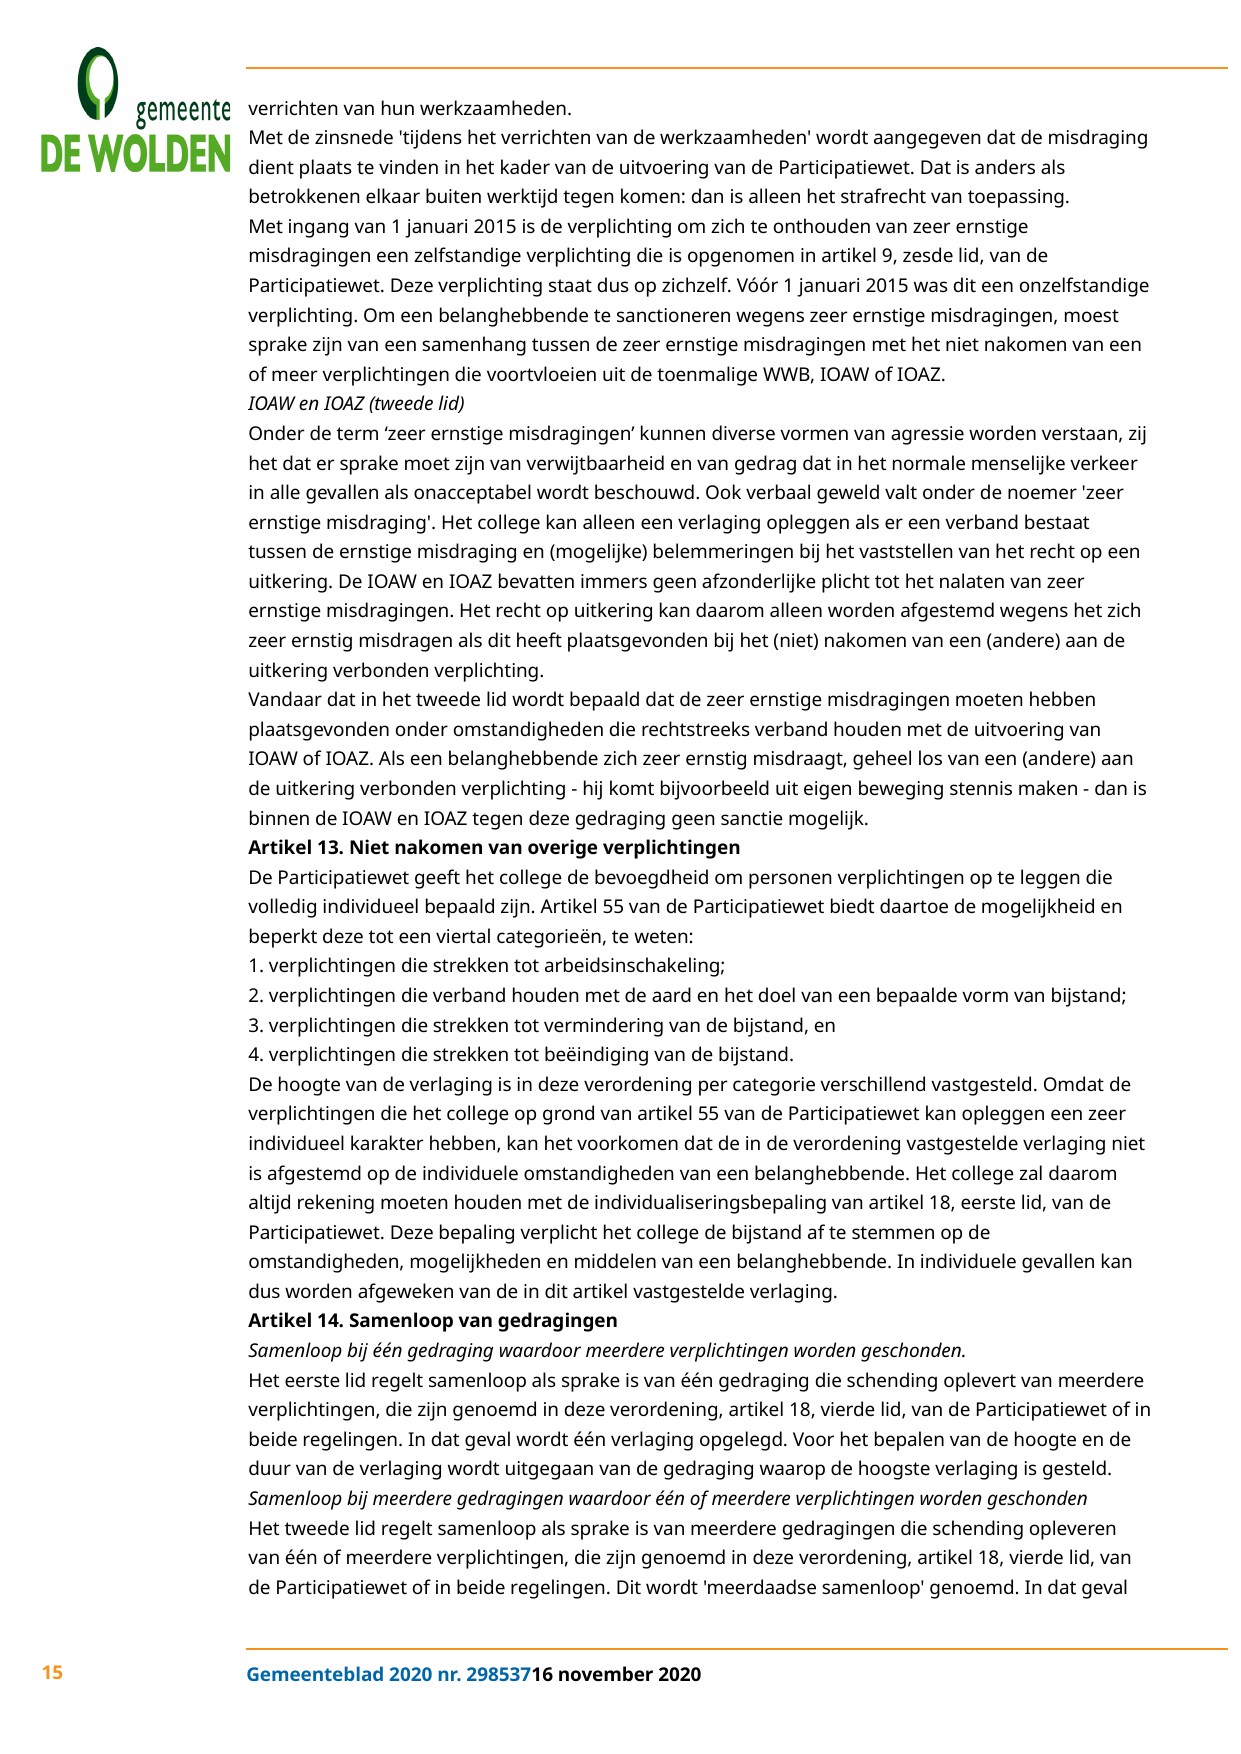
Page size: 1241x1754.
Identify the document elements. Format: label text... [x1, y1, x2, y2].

text Artikel 14. Samenloop van gedragingen [248, 1308, 1152, 1333]
text Het tweede lid regelt samenloop als sprake is van meerdere gedragingen die schending opleveren van één of meerdere verplichtingen, die zijn genoemd in deze verordening, artikel 18, vierde lid, van de Participatiewet of in beide regelingen. Dit wordt 'meerdaadse samenloop' genoemd. In dat geval [248, 1515, 1152, 1600]
text 4. verplichtingen die strekken tot beëindiging van de bijstand. [248, 1041, 1152, 1067]
text De hoogte van de verlaging is in deze verordening per categorie verschillend vastgesteld. Omdat de verplichtingen die het college op grond van artikel 55 van de Participatiewet kan opleggen een zeer individueel karakter hebben, kan het voorkomen dat de in de verordening vastgestelde verlaging niet is afgestemd op de individuele omstandigheden van een belanghebbende. Het college zal daarom altijd rekening moeten houden met de individualiseringsbepaling van artikel 18, eerste lid, van de Participatiewet. Deze bepaling verplicht het college de bijstand af te stemmen op de omstandigheden, mogelijkheden en middelen van een belanghebbende. In individuele gevallen kan dus worden afgeweken van de in dit artikel vastgestelde verlaging. [248, 1071, 1152, 1304]
text De Participatiewet geeft het college de bevoegdheid om personen verplichtingen op te leggen die volledig individueel bepaald zijn. Artikel 55 van de Participatiewet biedt daartoe de mogelijkheid en beperkt deze tot een viertal categorieën, te weten: [248, 864, 1152, 949]
text Samenloop bij één gedraging waardoor meerdere verplichtingen worden geschonden. [248, 1337, 1152, 1363]
picture [41, 47, 231, 172]
text Het eerste lid regelt samenloop als sprake is van één gedraging die schending oplevert van meerdere verplichtingen, die zijn genoemd in deze verordening, artikel 18, vierde lid, van de Participatiewet of in beide regelingen. In dat geval wordt één verlaging opgelegd. Voor het bepalen van de hoogte en de duur van de verlaging wordt uitgegaan van de gedraging waarop de hoogste verlaging is gesteld. [248, 1367, 1152, 1481]
text Met ingang van 1 januari 2015 is de verplichting om zich te onthouden van zeer ernstige misdragingen een zelfstandige verplichting die is opgenomen in artikel 9, zesde lid, van de Participatiewet. Deze verplichting staat dus op zichzelf. Vóór 1 januari 2015 was dit een onzelfstandige verplichting. Om een belanghebbende te sanctioneren wegens zeer ernstige misdragingen, moest sprake zijn van een samenhang tussen de zeer ernstige misdragingen met het niet nakomen van een of meer verplichtingen die voortvloeien uit de toenmalige WWB, IOAW of IOAZ. [248, 213, 1152, 387]
text IOAW en IOAZ (tweede lid) [248, 391, 1152, 416]
text 2. verplichtingen die verband houden met de aard en het doel van een bepaalde vorm van bijstand; [248, 982, 1152, 1008]
text Met de zinsnede 'tijdens het verrichten van de werkzaamheden' wordt aangegeven dat de misdraging dient plaats te vinden in het kader van de uitvoering van de Participatiewet. Dat is anders als betrokkenen elkaar buiten werktijd tegen komen: dan is alleen het strafrecht van toepassing. [248, 124, 1152, 209]
text 1. verplichtingen die strekken tot arbeidsinschakeling; [248, 953, 1152, 978]
text verrichten van hun werkzaamheden. [248, 95, 1152, 121]
text Vandaar dat in het tweede lid wordt bepaald dat de zeer ernstige misdragingen moeten hebben plaatsgevonden onder omstandigheden die rechtstreeks verband houden met de uitvoering van IOAW of IOAZ. Als een belanghebbende zich zeer ernstig misdraagt, geheel los van een (andere) aan de uitkering verbonden verplichting - hij komt bijvoorbeeld uit eigen beweging stennis maken - dan is binnen de IOAW en IOAZ tegen deze gedraging geen sanctie mogelijk. [248, 686, 1152, 831]
text Artikel 13. Niet nakomen van overige verplichtingen [248, 834, 1152, 860]
text 3. verplichtingen die strekken tot vermindering van de bijstand, en [248, 1012, 1152, 1038]
text Samenloop bij meerdere gedragingen waardoor één of meerdere verplichtingen worden geschonden [248, 1485, 1152, 1511]
text Onder de term ‘zeer ernstige misdragingen’ kunnen diverse vormen van agressie worden verstaan, zij het dat er sprake moet zijn van verwijtbaarheid en van gedrag dat in het normale menselijke verkeer in alle gevallen als onacceptabel wordt beschouwd. Ook verbaal geweld valt onder de noemer 'zeer ernstige misdraging'. Het college kan alleen een verlaging opleggen als er een verband bestaat tussen de ernstige misdraging en (mogelijke) belemmeringen bij het vaststellen van het recht op een uitkering. De IOAW en IOAZ bevatten immers geen afzonderlijke plicht tot het nalaten van zeer ernstige misdragingen. Het recht op uitkering kan daarom alleen worden afgestemd wegens het zich zeer ernstig misdragen als dit heeft plaatsgevonden bij het (niet) nakomen van een (andere) aan de uitkering verbonden verplichting. [248, 420, 1152, 683]
